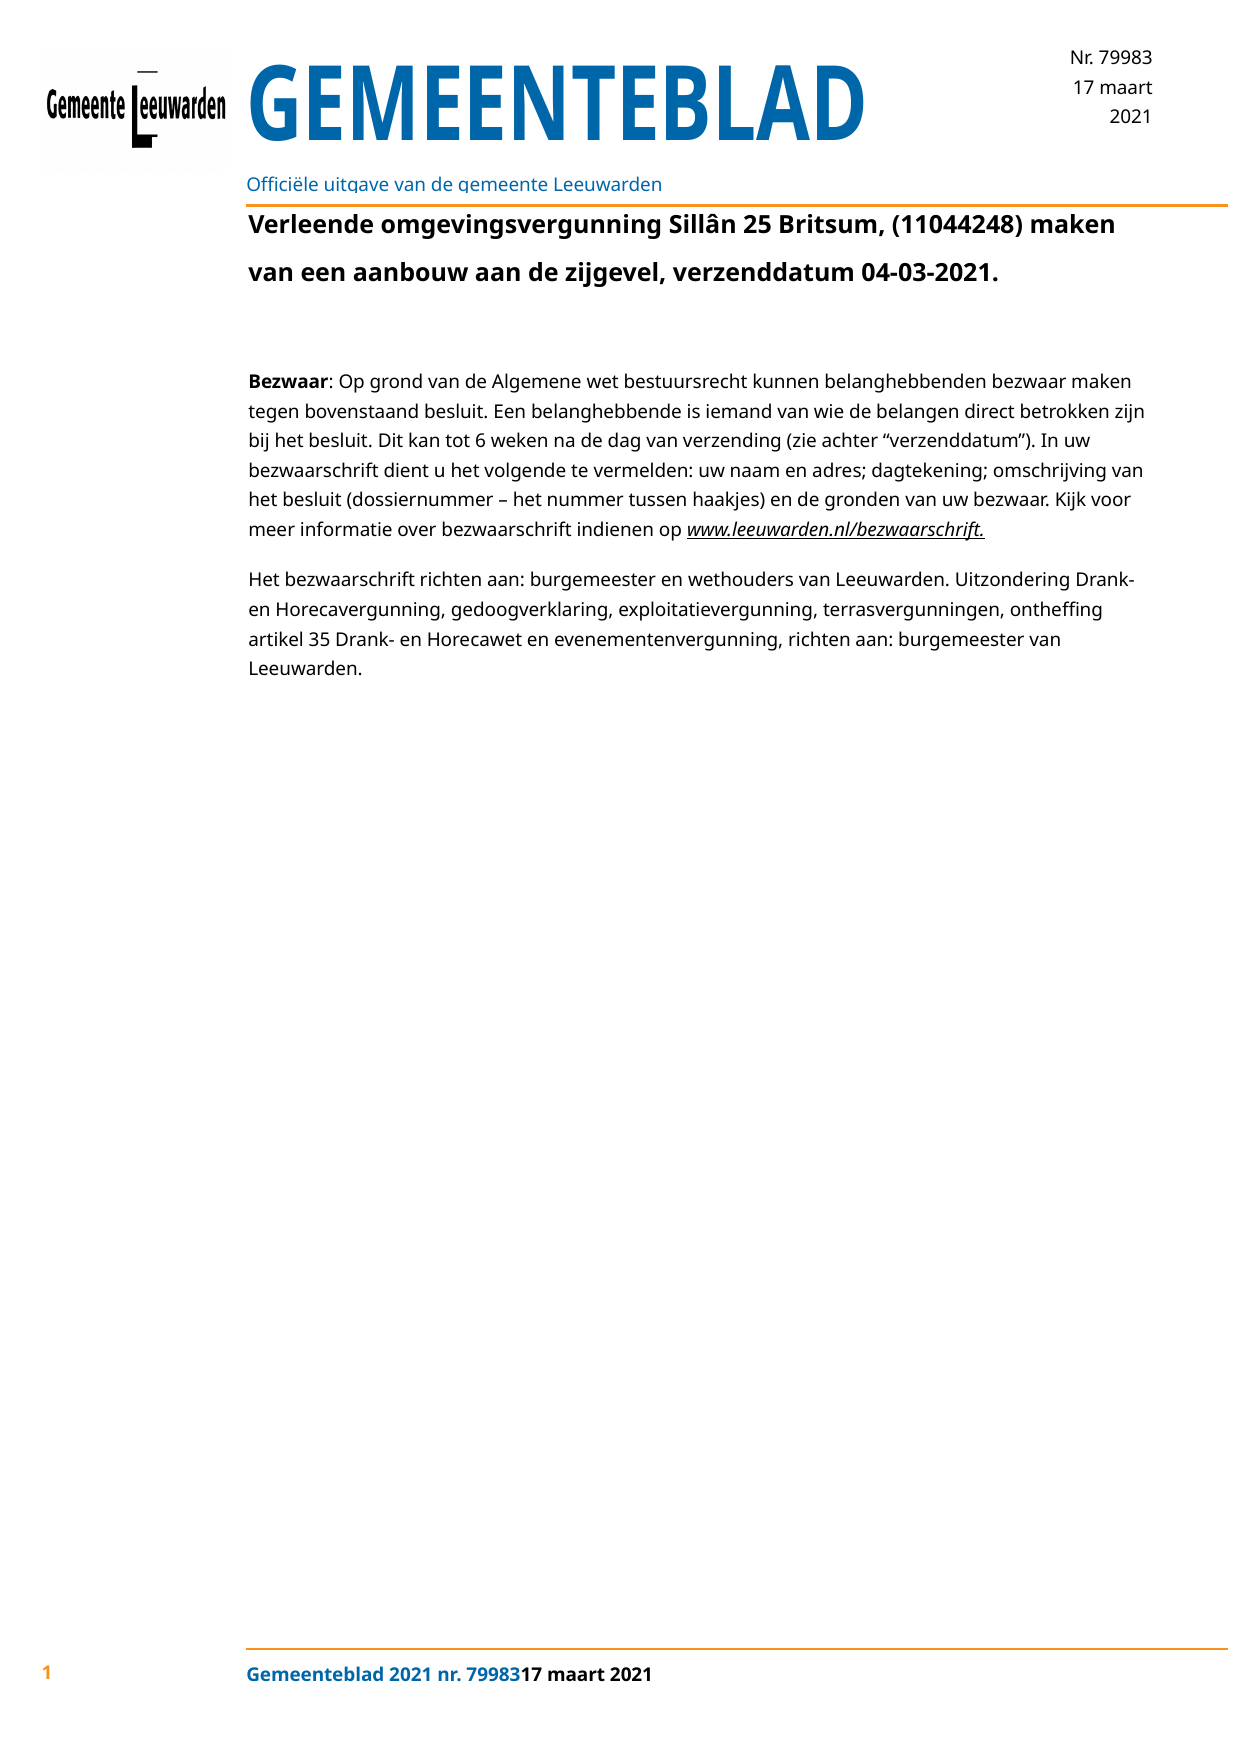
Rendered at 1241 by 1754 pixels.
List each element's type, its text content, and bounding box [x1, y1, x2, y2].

text Het bezwaarschrift richten aan: burgemeester en wethouders van Leeuwarden. Uitzondering Drank- en Horecavergunning, gedoogverklaring, exploitatievergunning, terrasvergunningen, ontheffing artikel 35 Drank- en Horecawet en evenementenvergunning, richten aan: burgemeester van Leeuwarden. [248, 567, 1152, 681]
picture [41, 47, 231, 172]
text Bezwaar: Op grond van de Algemene wet bestuursrecht kunnen belanghebbenden bezwaar maken tegen bovenstaand besluit. Een belanghebbende is iemand van wie de belangen direct betrokken zijn bij het besluit. Dit kan tot 6 weken na de dag van verzending (zie achter “verzenddatum”). In uw bezwaarschrift dient u het volgende te vermelden: uw naam en adres; dagtekening; omschrijving van het besluit (dossiernummer – het nummer tussen haakjes) en de gronden van uw bezwaar. Kijk voor meer informatie over bezwaarschrift indienen op www.leeuwarden.nl/bezwaarschrift. [248, 368, 1152, 542]
text Verleende omgevingsvergunning Sillân 25 Britsum, (11044248) maken van een aanbouw aan de zijgevel, verzenddatum 04-03-2021. [248, 207, 1152, 288]
